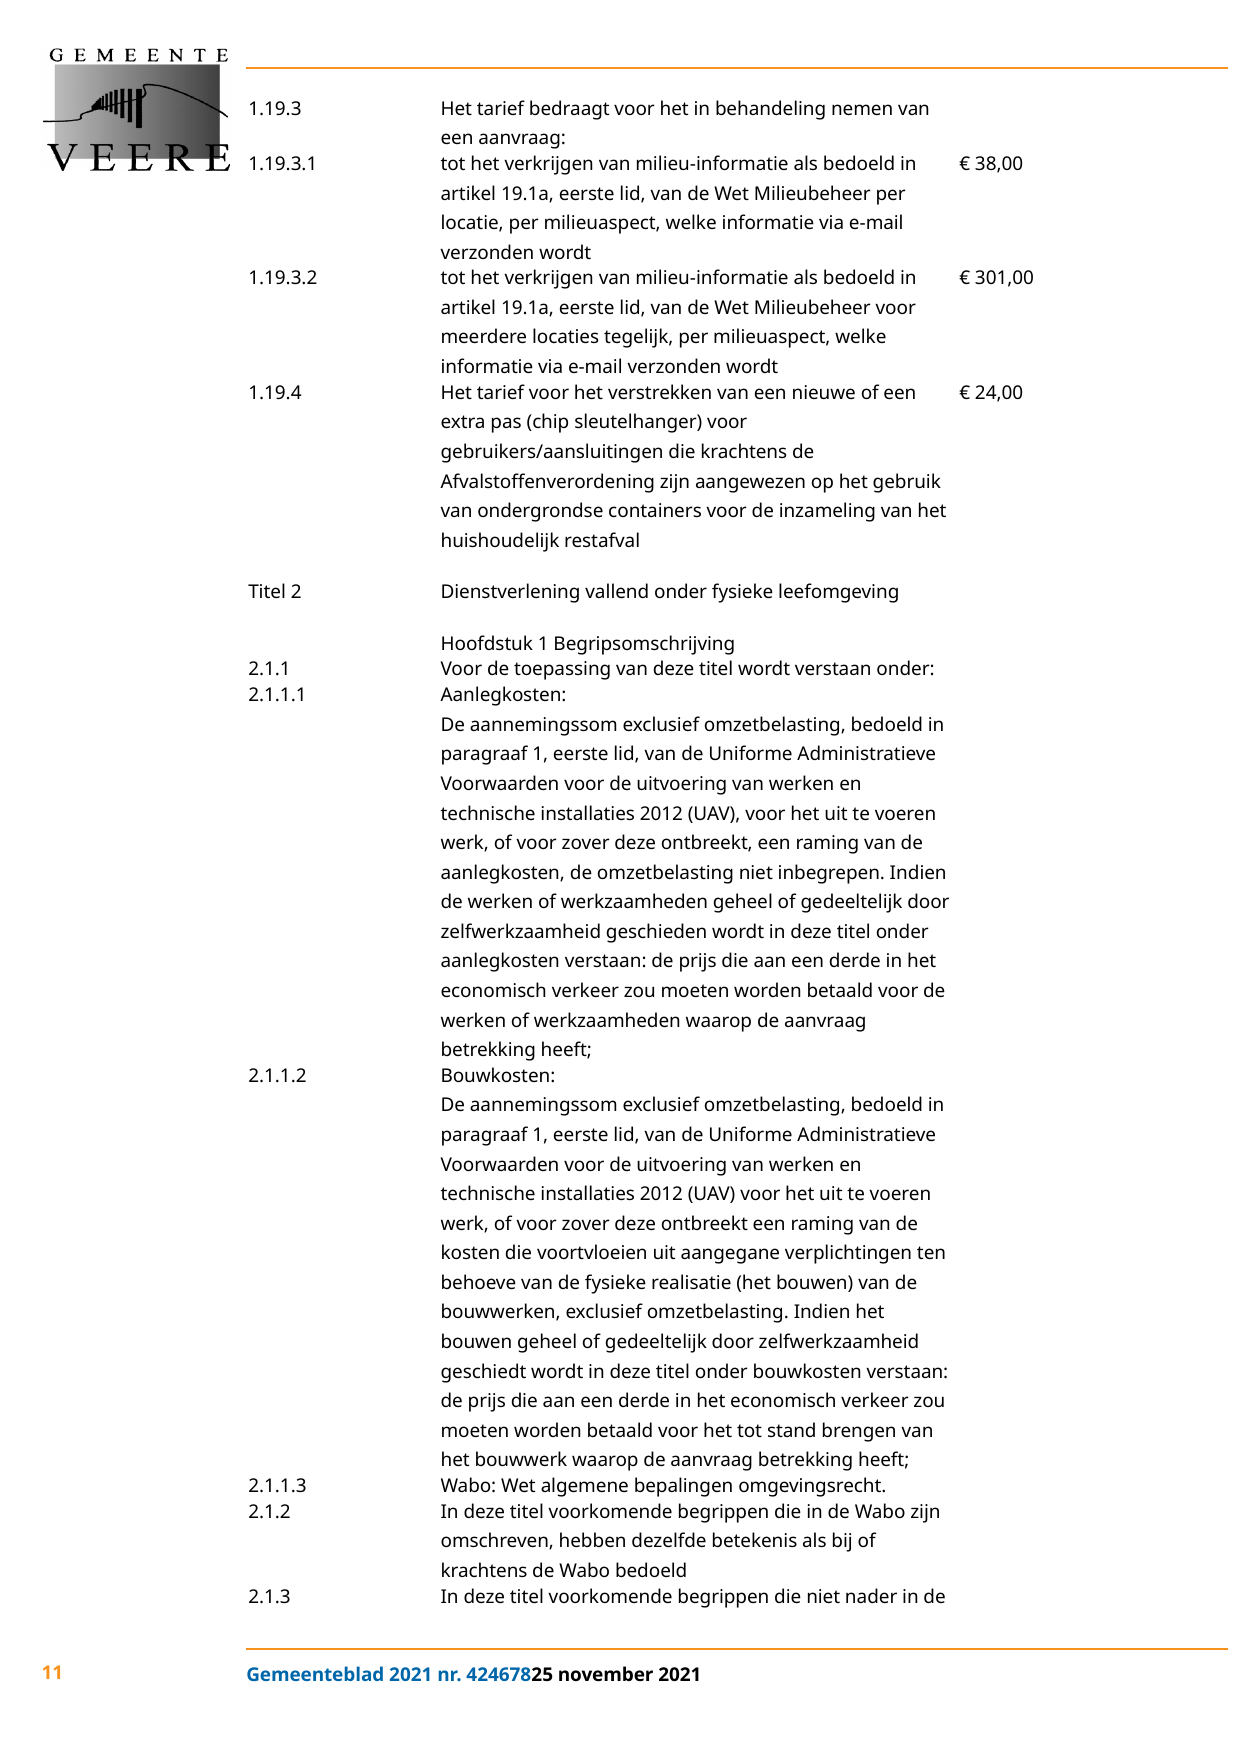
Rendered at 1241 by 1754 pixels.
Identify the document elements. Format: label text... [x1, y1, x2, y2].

table_cell 2.1.2 [248, 1498, 440, 1583]
table_cell Bouwkosten: De aannemingssom exclusief omzetbelasting, bedoeld in paragraaf 1, eerste lid, van de Uniforme Administratieve Voorwaarden voor de uitvoering van werken en technische installaties 2012 (UAV) voor het uit te voeren werk, of voor zover deze ontbreekt een raming van de kosten die voortvloeien uit aangegane verplichtingen ten behoeve van de fysieke realisatie (het bouwen) van de bouwwerken, exclusief omzetbelasting. Indien het bouwen geheel of gedeeltelijk door zelfwerkzaamheid geschiedt wordt in deze titel onder bouwkosten verstaan: de prijs die aan een derde in het economisch verkeer zou moeten worden betaald voor het tot stand brengen van het bouwwerk waarop de aanvraag betrekking heeft; [440, 1062, 959, 1472]
table_cell Dienstverlening vallend onder fysieke leefomgeving [440, 579, 959, 604]
table_cell € 24,00 [959, 379, 1152, 553]
table_cell € 38,00 [959, 150, 1152, 264]
table_cell [959, 681, 1152, 1062]
picture [41, 47, 231, 172]
table_cell [248, 604, 440, 630]
table_cell [959, 1498, 1152, 1583]
table_cell [959, 95, 1152, 150]
table_cell 1.19.3.1 [248, 150, 440, 264]
table_cell [959, 604, 1152, 630]
table_cell tot het verkrijgen van milieu-informatie als bedoeld in artikel 19.1a, eerste lid, van de Wet Milieubeheer voor meerdere locaties tegelijk, per milieuaspect, welke informatie via e-mail verzonden wordt [440, 265, 959, 379]
table_cell [959, 553, 1152, 578]
table_cell [959, 1062, 1152, 1472]
table_cell [959, 656, 1152, 681]
table_cell Het tarief voor het verstrekken van een nieuwe of een extra pas (chip sleutelhanger) voor gebruikers/aansluitingen die krachtens de Afvalstoffenverordening zijn aangewezen op het gebruik van ondergrondse containers voor de inzameling van het huishoudelijk restafval [440, 379, 959, 553]
table_cell Wabo: Wet algemene bepalingen omgevingsrecht. [440, 1473, 959, 1498]
table_cell [248, 630, 440, 656]
table_cell [440, 553, 959, 578]
table_cell In deze titel voorkomende begrippen die in de Wabo zijn omschreven, hebben dezelfde betekenis als bij of krachtens de Wabo bedoeld [440, 1498, 959, 1583]
table_cell Titel 2 [248, 579, 440, 604]
table_cell 1.19.3.2 [248, 265, 440, 379]
table_cell In deze titel voorkomende begrippen die niet nader in de [440, 1583, 959, 1609]
table_cell 1.19.4 [248, 379, 440, 553]
table_cell 1.19.3 [248, 95, 440, 150]
table_cell tot het verkrijgen van milieu-informatie als bedoeld in artikel 19.1a, eerste lid, van de Wet Milieubeheer per locatie, per milieuaspect, welke informatie via e-mail verzonden wordt [440, 150, 959, 264]
table_cell Voor de toepassing van deze titel wordt verstaan onder: [440, 656, 959, 681]
table_cell 2.1.1.1 [248, 681, 440, 1062]
table_cell [440, 604, 959, 630]
table_cell [959, 1473, 1152, 1498]
table_cell [959, 579, 1152, 604]
table_cell Hoofdstuk 1 Begripsomschrijving [440, 630, 959, 656]
table_cell Aanlegkosten: De aannemingssom exclusief omzetbelasting, bedoeld in paragraaf 1, eerste lid, van de Uniforme Administratieve Voorwaarden voor de uitvoering van werken en technische installaties 2012 (UAV), voor het uit te voeren werk, of voor zover deze ontbreekt, een raming van de aanlegkosten, de omzetbelasting niet inbegrepen. Indien de werken of werkzaamheden geheel of gedeeltelijk door zelfwerkzaamheid geschieden wordt in deze titel onder aanlegkosten verstaan: de prijs die aan een derde in het economisch verkeer zou moeten worden betaald voor de werken of werkzaamheden waarop de aanvraag betrekking heeft; [440, 681, 959, 1062]
table_cell [959, 1583, 1152, 1609]
table_cell 2.1.3 [248, 1583, 440, 1609]
table_cell [248, 553, 440, 578]
table_cell 2.1.1 [248, 656, 440, 681]
table_cell Het tarief bedraagt voor het in behandeling nemen van een aanvraag: [440, 95, 959, 150]
table_cell 2.1.1.2 [248, 1062, 440, 1472]
table_cell [959, 630, 1152, 656]
table_cell 2.1.1.3 [248, 1473, 440, 1498]
table_cell € 301,00 [959, 265, 1152, 379]
